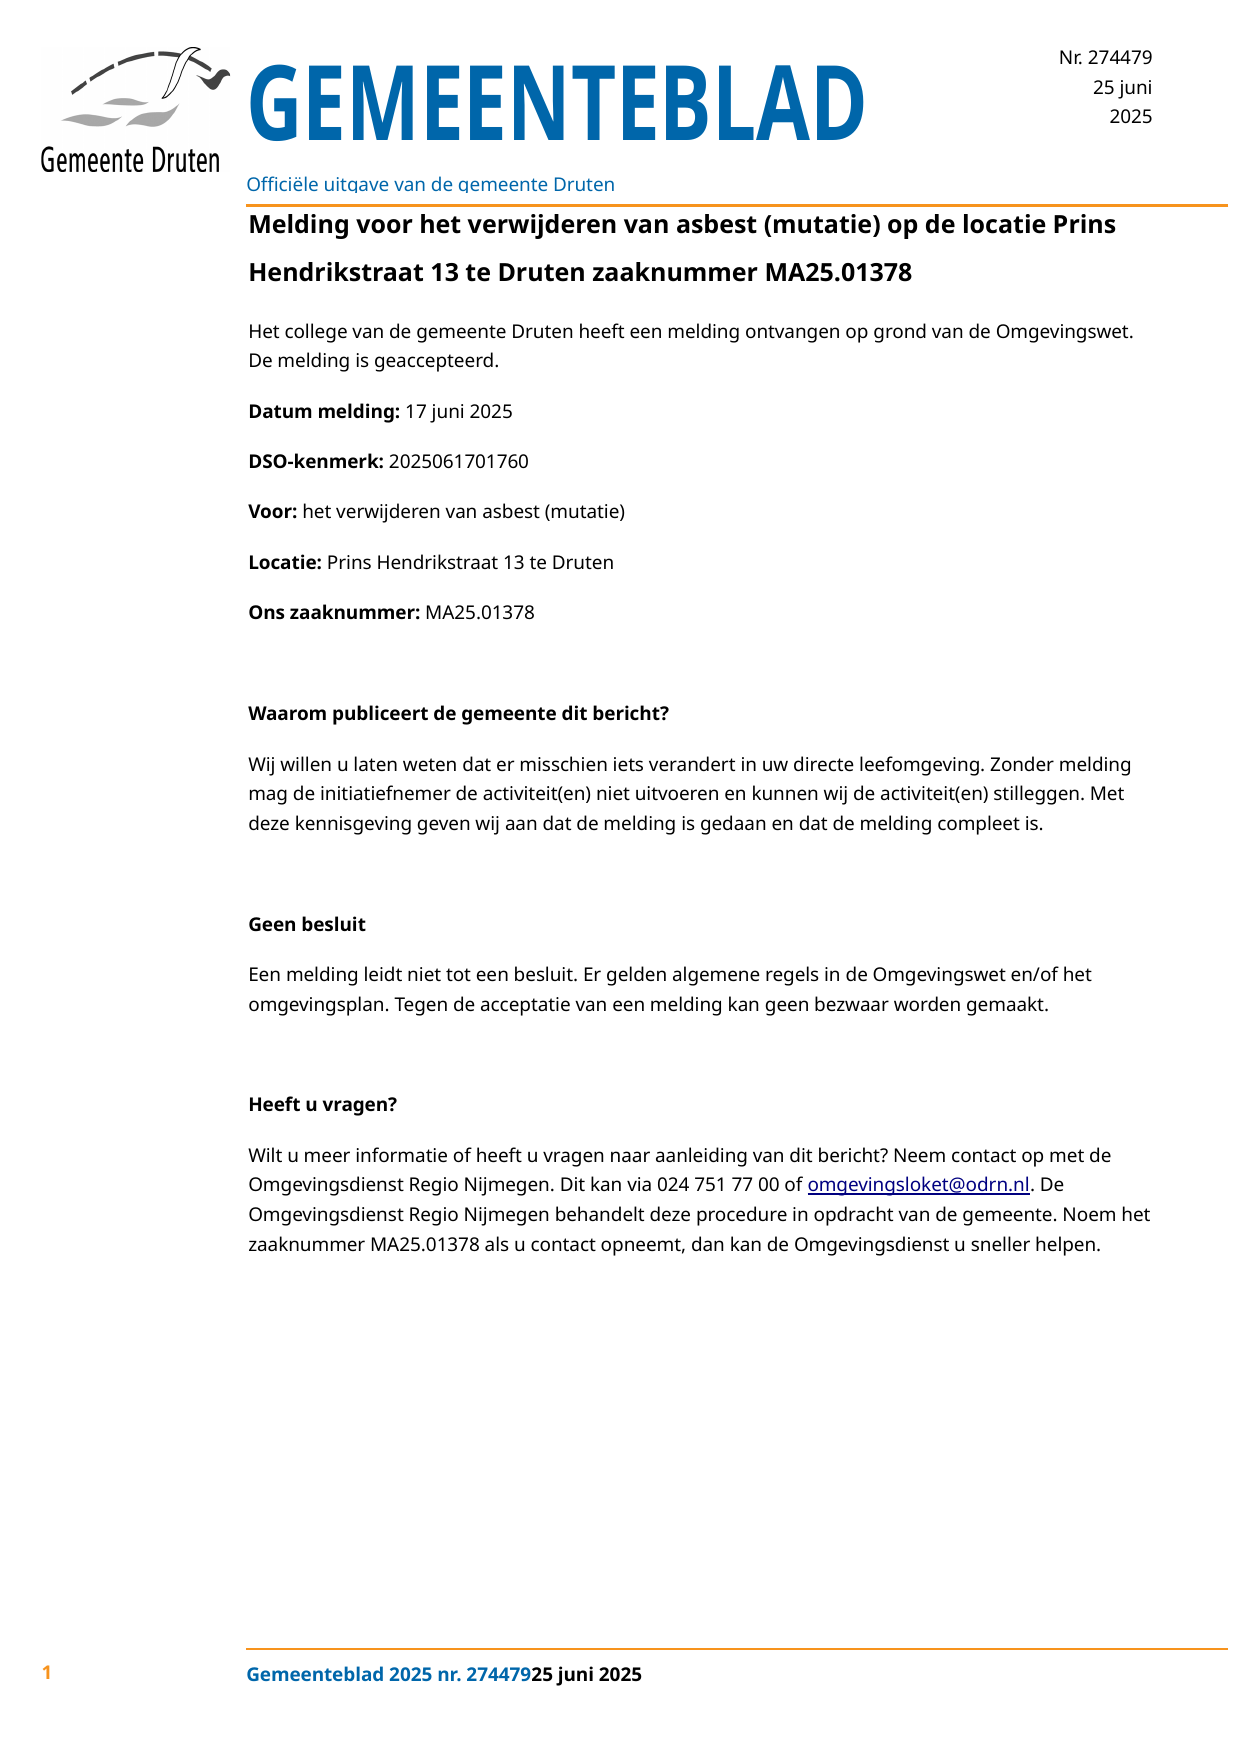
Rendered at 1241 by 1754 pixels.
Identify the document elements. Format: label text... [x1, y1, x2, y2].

text Voor: het verwijderen van asbest (mutatie) [248, 499, 1152, 524]
text DSO-kenmerk: 2025061701760 [248, 448, 1152, 474]
text Datum melding: 17 juni 2025 [248, 398, 1152, 424]
text Ons zaaknummer: MA25.01378 [248, 599, 1152, 625]
text Locatie: Prins Hendrikstraat 13 te Druten [248, 549, 1152, 575]
text Wilt u meer informatie of heeft u vragen naar aanleiding van dit bericht? Neem contact op met de Omgevingsdienst Regio Nijmegen. Dit kan via 024 751 77 00 of omgevingsloket@odrn.nl. De Omgevingsdienst Regio Nijmegen behandelt deze procedure in opdracht van de gemeente. Noem het zaaknummer MA25.01378 als u contact opneemt, dan kan de Omgevingsdienst u sneller helpen. [248, 1142, 1152, 1257]
text Waarom publiceert de gemeente dit bericht? [248, 700, 1152, 726]
text Melding voor het verwijderen van asbest (mutatie) op de locatie Prins Hendrikstraat 13 te Druten zaaknummer MA25.01378 [248, 207, 1152, 288]
picture [41, 47, 231, 172]
text Het college van de gemeente Druten heeft een melding ontvangen op grond van de Omgevingswet. De melding is geaccepteerd. [248, 318, 1152, 373]
text Geen besluit [248, 911, 1152, 937]
text Een melding leidt niet tot een besluit. Er gelden algemene regels in de Omgevingswet en/of het omgevingsplan. Tegen de acceptatie van een melding kan geen bezwaar worden gemaakt. [248, 961, 1152, 1017]
text Wij willen u laten weten dat er misschien iets verandert in uw directe leefomgeving. Zonder melding mag de initiatiefnemer de activiteit(en) niet uitvoeren en kunnen wij de activiteit(en) stilleggen. Met deze kennisgeving geven wij aan dat de melding is gedaan en dat de melding compleet is. [248, 751, 1152, 836]
text Heeft u vragen? [248, 1092, 1152, 1117]
